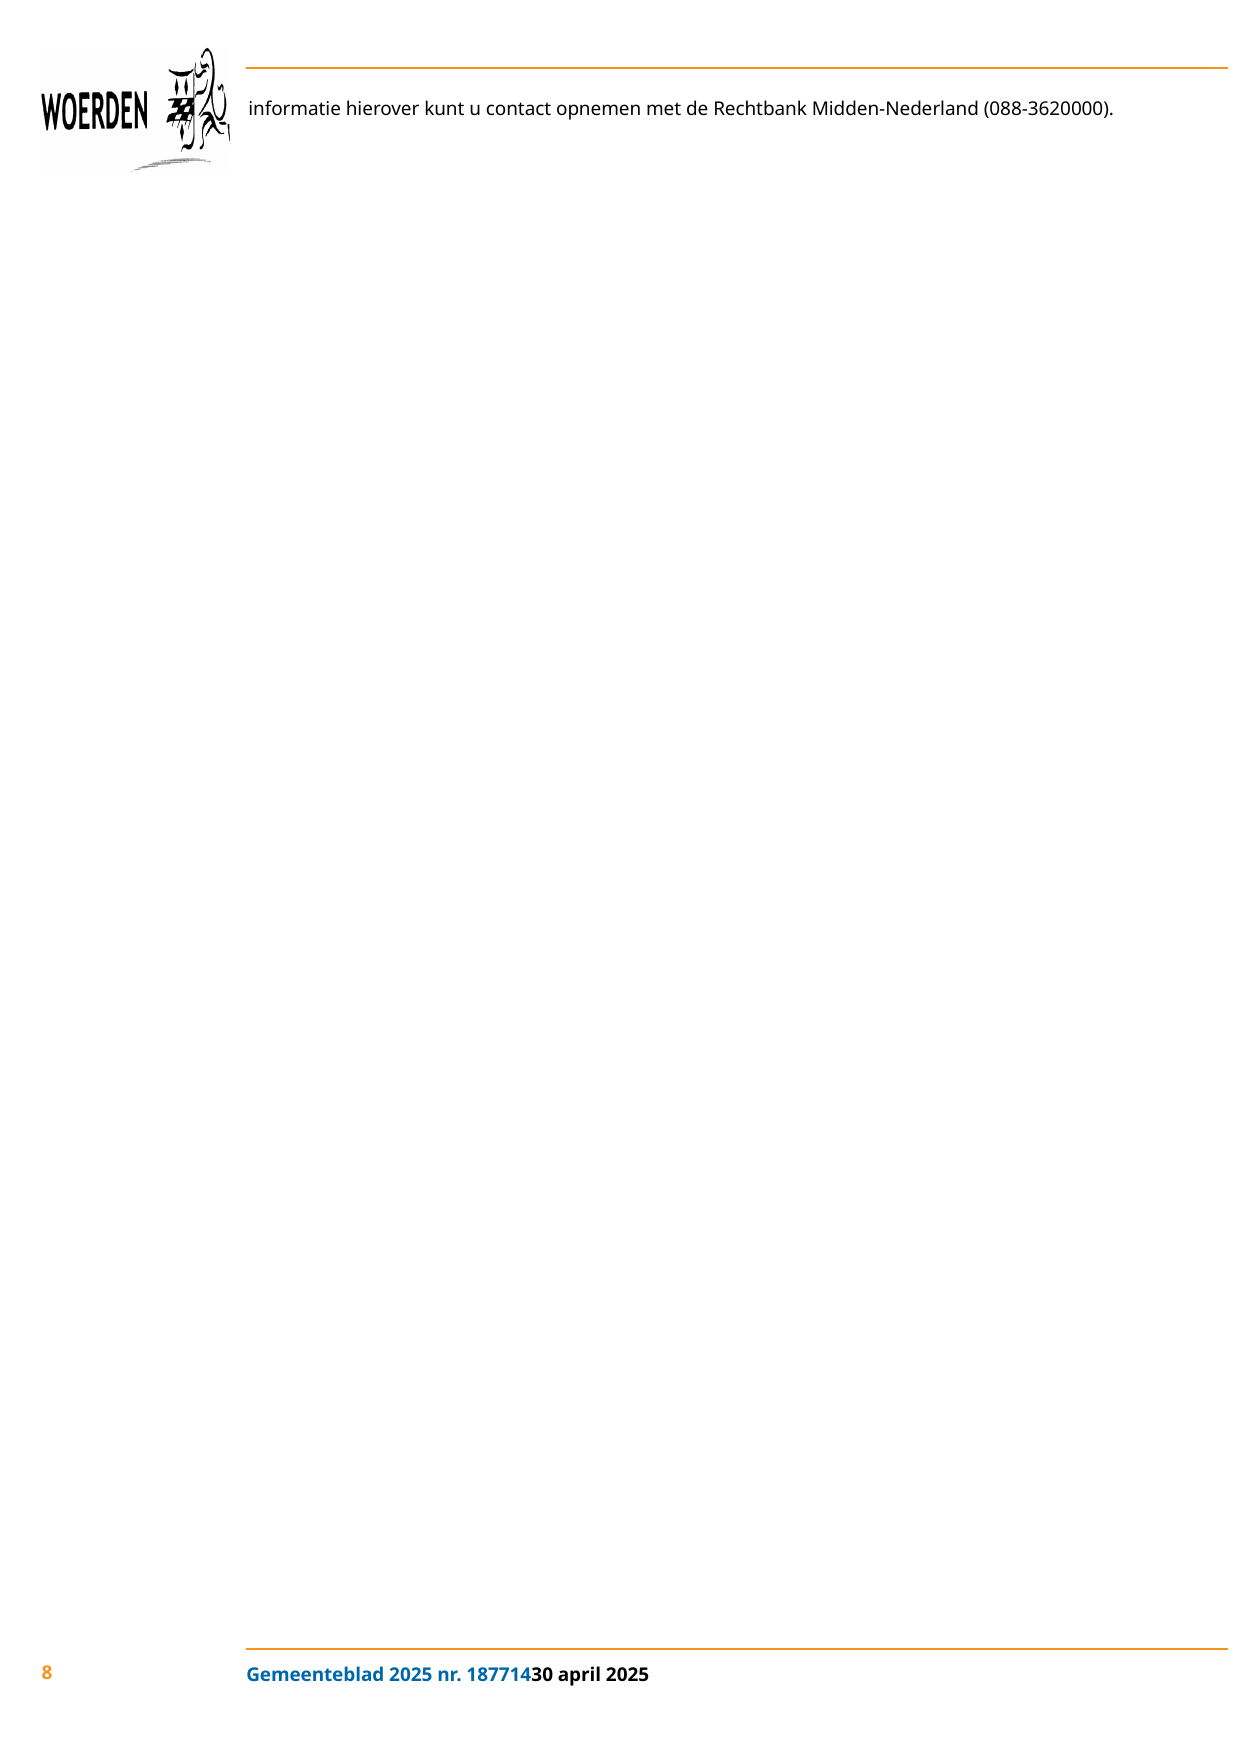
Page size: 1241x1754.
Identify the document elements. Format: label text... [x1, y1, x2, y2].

picture [41, 47, 231, 172]
text informatie hierover kunt u contact opnemen met de Rechtbank Midden-Nederland (088-3620000). [248, 95, 1152, 121]
